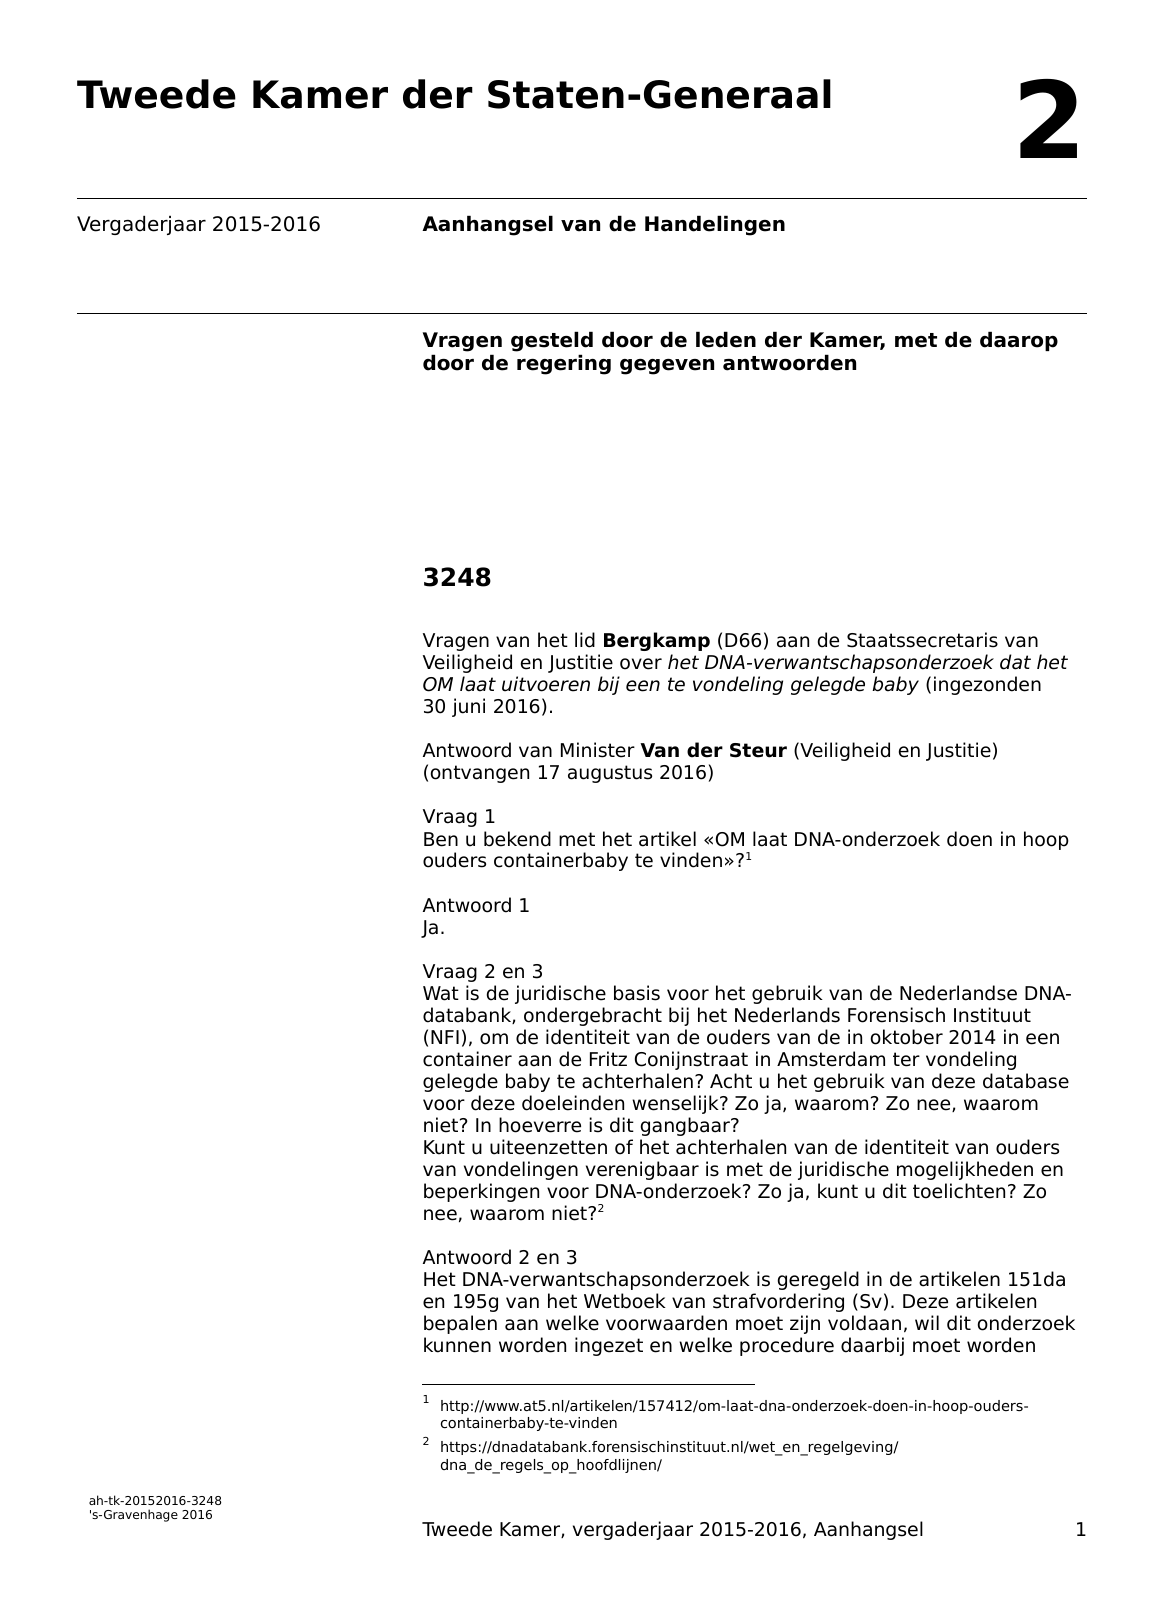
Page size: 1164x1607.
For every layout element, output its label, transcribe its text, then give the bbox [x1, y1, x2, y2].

text Wat is de juridische basis voor het gebruik van de Nederlandse DNA-databank, ondergebracht bij het Nederlands Forensisch Instituut (NFI), om de identiteit van de ouders van de in oktober 2014 in een container aan de Fritz Conijnstraat in Amsterdam ter vondeling gelegde baby te achterhalen? Acht u het gebruik van deze database voor deze doeleinden wenselijk? Zo ja, waarom? Zo nee, waarom niet? In hoeverre is dit gangbaar? [422, 983, 1087, 1137]
table_cell Vragen gesteld door de leden der Kamer, met de daarop door de regering gegeven antwoorden [422, 314, 1087, 375]
table_cell [77, 314, 422, 375]
table_cell Vergaderjaar 2015-2016 [77, 199, 422, 313]
table_cell Aanhangsel van de Handelingen [422, 199, 1087, 313]
table_header Tweede Kamer der Staten-Generaal [77, 59, 886, 198]
text Antwoord 1 [422, 894, 1087, 917]
text Vraag 2 en 3 [422, 961, 1087, 983]
text https://dnadatabank.forensischinstituut.nl/wet_en_regelgeving/dna_de_regels_op_hoofdlijnen/ [422, 1435, 1087, 1474]
text 3248 [422, 563, 1087, 592]
text Ja. [422, 917, 1087, 938]
text Vragen van het lid Bergkamp (D66) aan de Staatssecretaris van Veiligheid en Justitie over het DNA-verwantschapsonderzoek dat het OM laat uitvoeren bij een te vondeling gelegde baby (ingezonden 30 juni 2016). [422, 630, 1087, 718]
table_header 2 [886, 59, 1087, 198]
text Antwoord 2 en 3 [422, 1247, 1087, 1269]
text Vraag 1 [422, 806, 1087, 828]
text ah-tk-20152016-3248 [88, 1494, 323, 1508]
text 's-Gravenhage 2016 [88, 1508, 323, 1522]
text Ben u bekend met het artikel «OM laat DNA-onderzoek doen in hoop ouders containerbaby te vinden»? [422, 828, 1087, 872]
text Het DNA-verwantschapsonderzoek is geregeld in de artikelen 151da en 195g van het Wetboek van strafvordering (Sv). Deze artikelen bepalen aan welke voorwaarden moet zijn voldaan, wil dit onderzoek kunnen worden ingezet en welke procedure daarbij moet worden [422, 1269, 1087, 1357]
text Kunt u uiteenzetten of het achterhalen van de identiteit van ouders van vondelingen verenigbaar is met de juridische mogelijkheden en beperkingen voor DNA-onderzoek? Zo ja, kunt u dit toelichten? Zo nee, waarom niet? [422, 1137, 1087, 1224]
text http://www.at5.nl/artikelen/157412/om-laat-dna-onderzoek-doen-in-hoop-ouders-containerbaby-te-vinden [422, 1393, 1087, 1432]
text Antwoord van Minister Van der Steur (Veiligheid en Justitie) (ontvangen 17 augustus 2016) [422, 740, 1087, 784]
